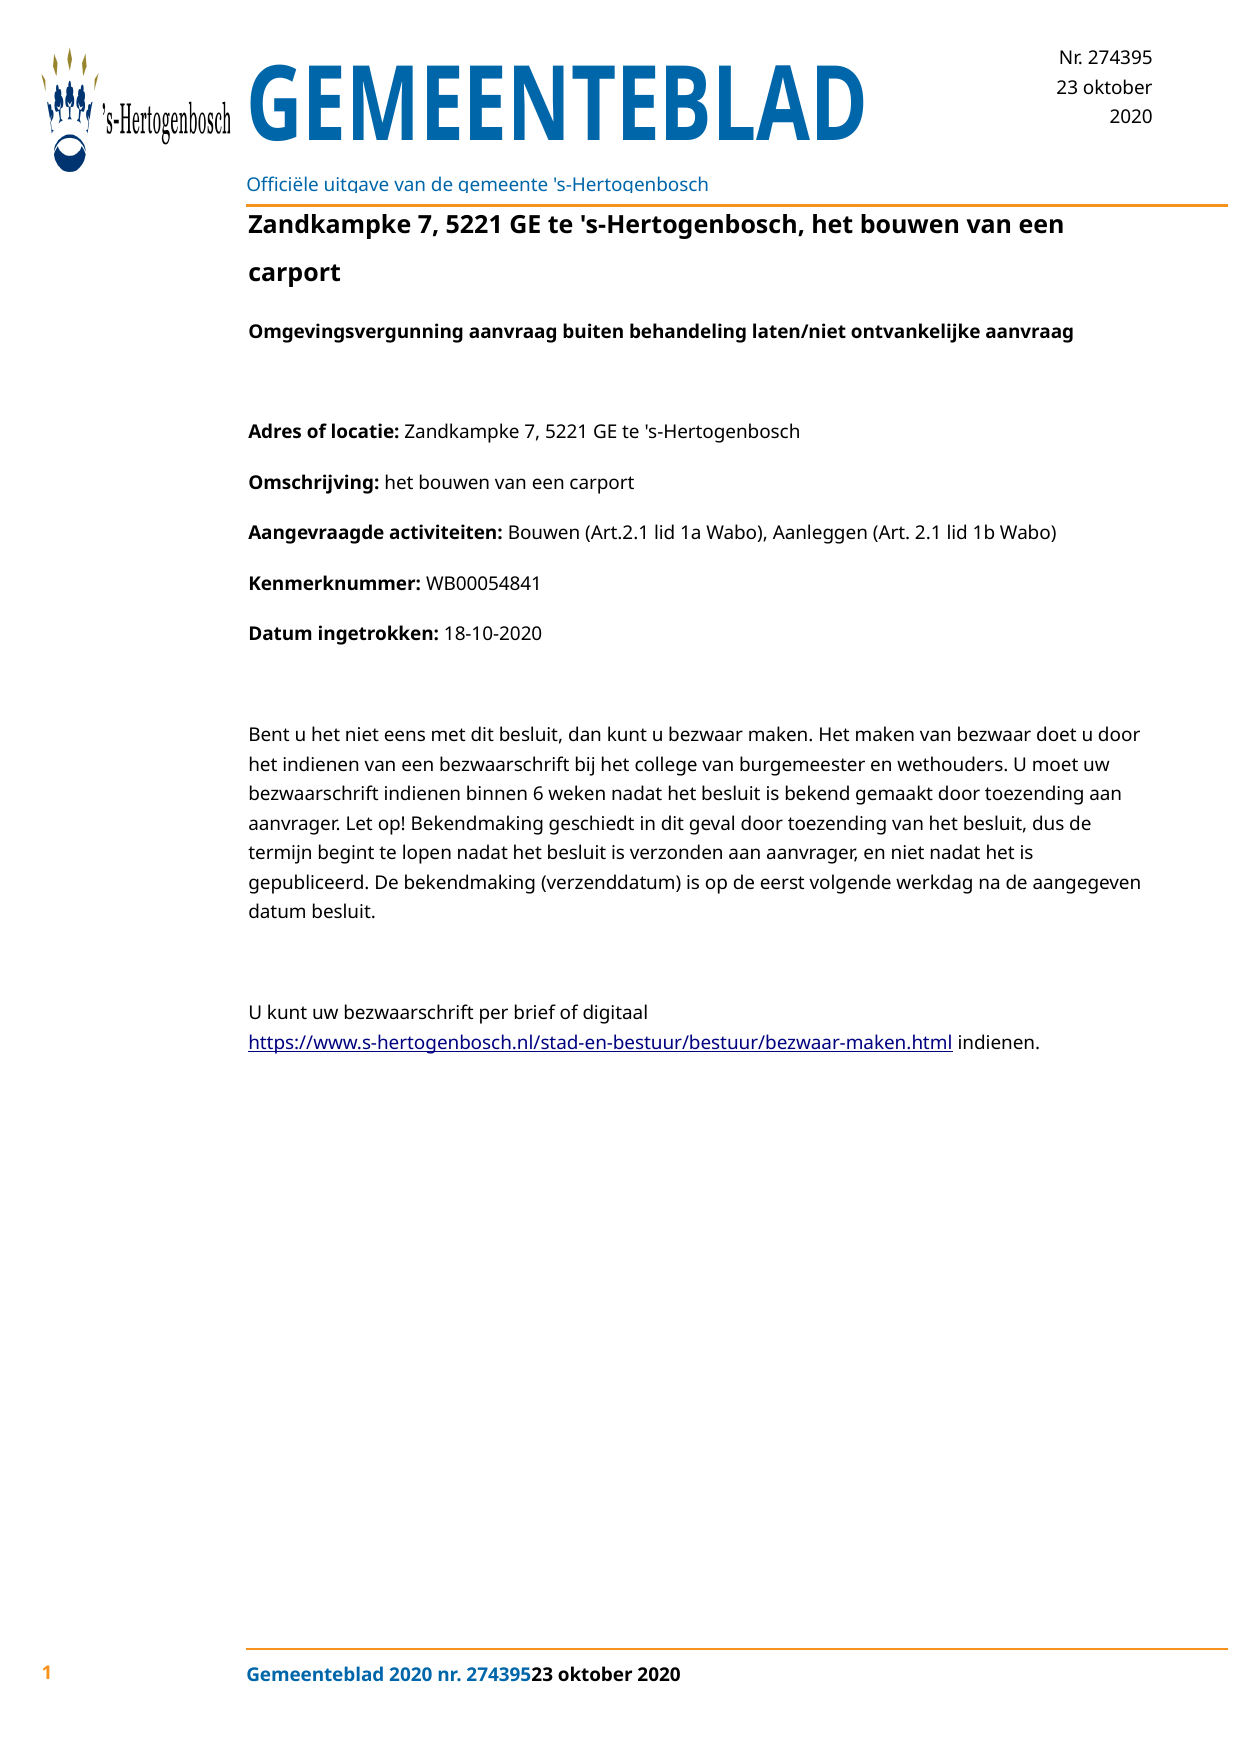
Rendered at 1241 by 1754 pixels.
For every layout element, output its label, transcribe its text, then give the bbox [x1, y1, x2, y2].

text Omschrijving: het bouwen van een carport [248, 469, 1152, 495]
text Adres of locatie: Zandkampke 7, 5221 GE te 's-Hertogenbosch [248, 419, 1152, 444]
text Zandkampke 7, 5221 GE te 's-Hertogenbosch, het bouwen van een carport [248, 207, 1152, 288]
text Bent u het niet eens met dit besluit, dan kunt u bezwaar maken. Het maken van bezwaar doet u door het indienen van een bezwaarschrift bij het college van burgemeester en wethouders. U moet uw bezwaarschrift indienen binnen 6 weken nadat het besluit is bekend gemaakt door toezending aan aanvrager. Let op! Bekendmaking geschiedt in dit geval door toezending van het besluit, dus de termijn begint te lopen nadat het besluit is verzonden aan aanvrager, en niet nadat het is gepubliceerd. De bekendmaking (verzenddatum) is op de eerst volgende werkdag na de aangegeven datum besluit. [248, 721, 1152, 924]
text Omgevingsvergunning aanvraag buiten behandeling laten/niet ontvankelijke aanvraag [248, 318, 1152, 344]
text Aangevraagde activiteiten: Bouwen (Art.2.1 lid 1a Wabo), Aanleggen (Art. 2.1 lid 1b Wabo) [248, 519, 1152, 545]
text Kenmerknummer: WB00054841 [248, 570, 1152, 596]
text U kunt uw bezwaarschrift per brief of digitaal https://www.s-hertogenbosch.nl/stad-en-bestuur/bestuur/bezwaar-maken.html indienen. [248, 999, 1152, 1055]
picture [41, 47, 231, 172]
text Datum ingetrokken: 18-10-2020 [248, 620, 1152, 646]
